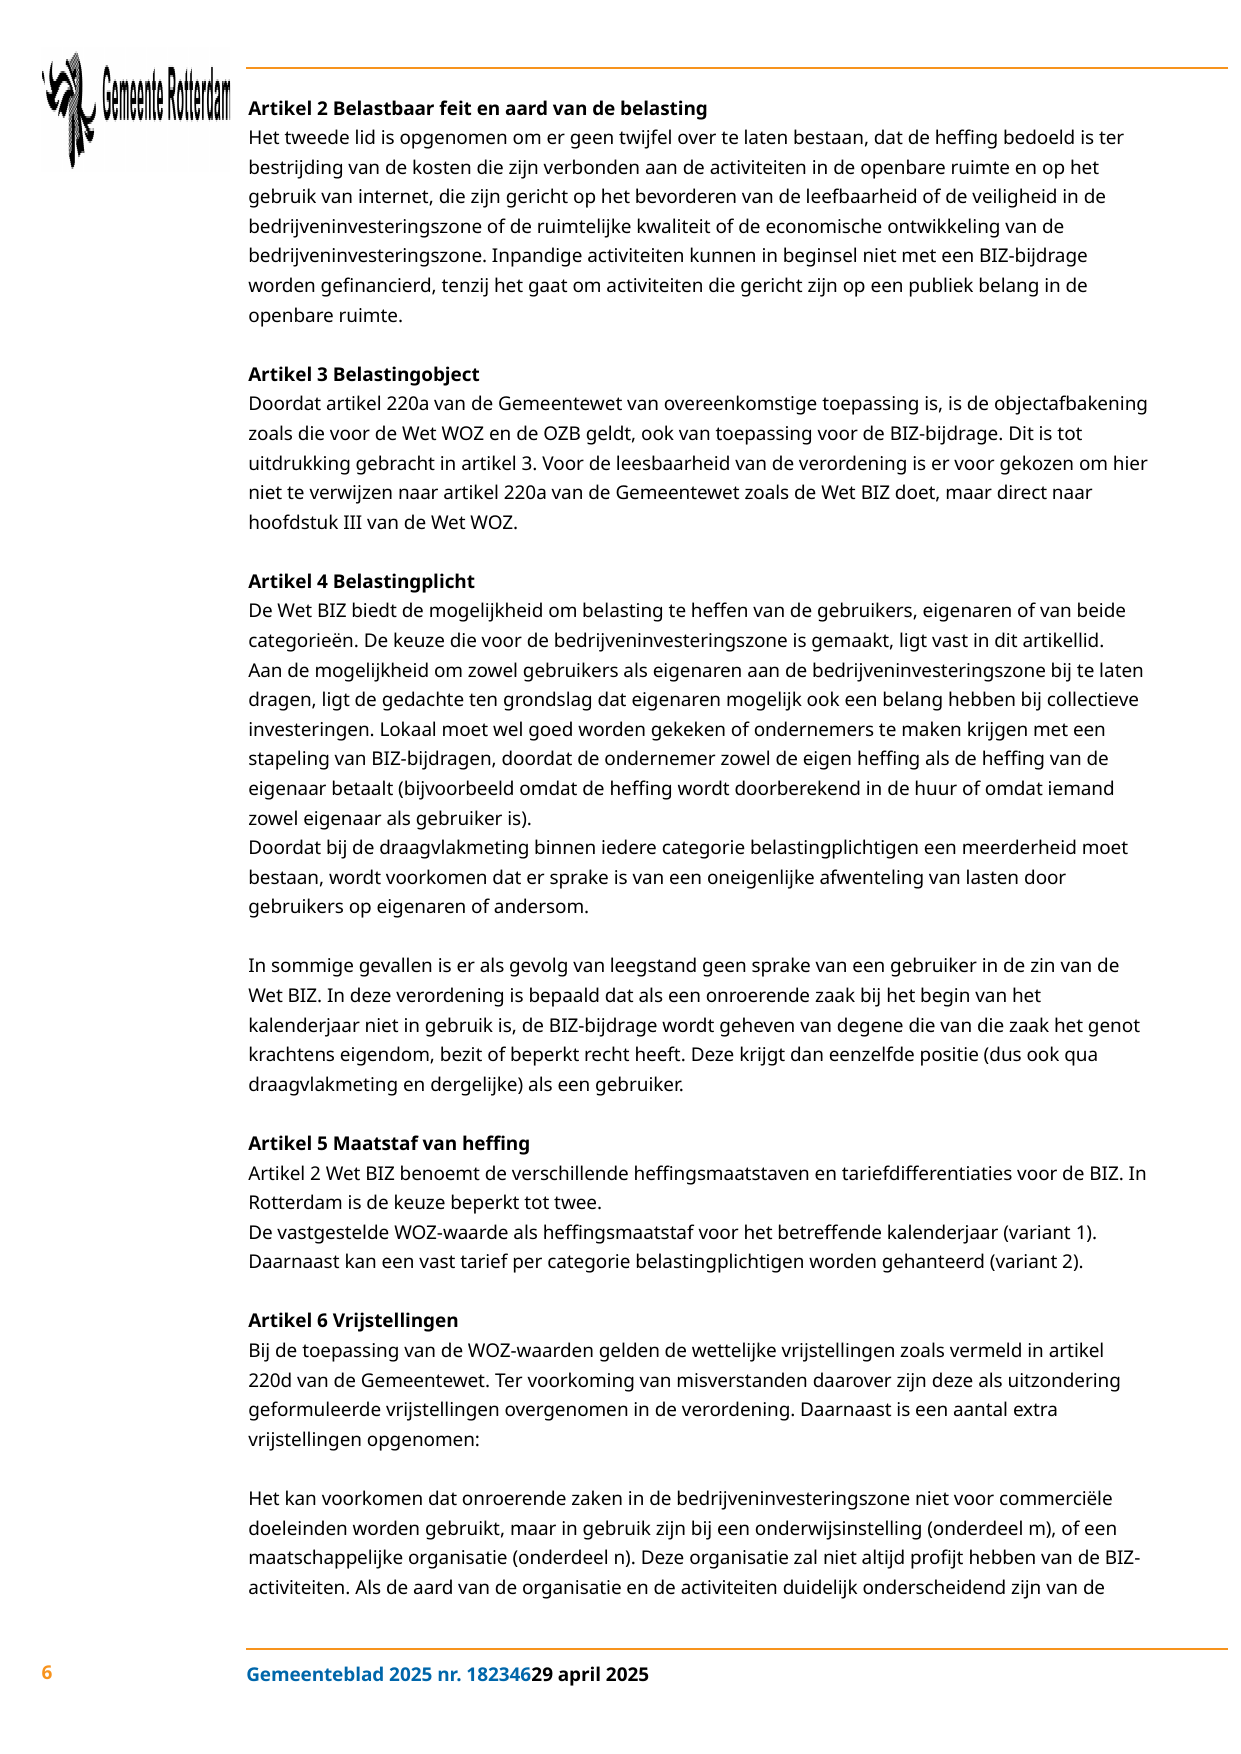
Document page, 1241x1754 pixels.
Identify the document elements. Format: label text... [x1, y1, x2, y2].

picture [41, 47, 231, 172]
text Doordat bij de draagvlakmeting binnen iedere categorie belastingplichtigen een meerderheid moet bestaan, wordt voorkomen dat er sprake is van een oneigenlijke afwenteling van lasten door gebruikers op eigenaren of andersom. [248, 834, 1152, 919]
text Artikel 5 Maatstaf van heffing [248, 1130, 1152, 1156]
text Artikel 6 Vrijstellingen [248, 1308, 1152, 1333]
text Het tweede lid is opgenomen om er geen twijfel over te laten bestaan, dat de heffing bedoeld is ter bestrijding van de kosten die zijn verbonden aan de activiteiten in de openbare ruimte en op het gebruik van internet, die zijn gericht op het bevorderen van de leefbaarheid of de veiligheid in de bedrijveninvesteringszone of de ruimtelijke kwaliteit of de economische ontwikkeling van de bedrijveninvesteringszone. Inpandige activiteiten kunnen in beginsel niet met een BIZ-bijdrage worden gefinancierd, tenzij het gaat om activiteiten die gericht zijn op een publiek belang in de openbare ruimte. [248, 124, 1152, 328]
text In sommige gevallen is er als gevolg van leegstand geen sprake van een gebruiker in de zin van de Wet BIZ. In deze verordening is bepaald dat als een onroerende zaak bij het begin van het kalenderjaar niet in gebruik is, de BIZ-bijdrage wordt geheven van degene die van die zaak het genot krachtens eigendom, bezit of beperkt recht heeft. Deze krijgt dan eenzelfde positie (dus ook qua draagvlakmeting en dergelijke) als een gebruiker. [248, 953, 1152, 1097]
text Bij de toepassing van de WOZ-waarden gelden de wettelijke vrijstellingen zoals vermeld in artikel 220d van de Gemeentewet. Ter voorkoming van misverstanden daarover zijn deze als uitzondering geformuleerde vrijstellingen overgenomen in de verordening. Daarnaast is een aantal extra vrijstellingen opgenomen: [248, 1337, 1152, 1452]
text De vastgestelde WOZ-waarde als heffingsmaatstaf voor het betreffende kalenderjaar (variant 1). Daarnaast kan een vast tarief per categorie belastingplichtigen worden gehanteerd (variant 2). [248, 1219, 1152, 1274]
text Artikel 2 Belastbaar feit en aard van de belasting [248, 95, 1152, 121]
text Het kan voorkomen dat onroerende zaken in de bedrijveninvesteringszone niet voor commerciële doeleinden worden gebruikt, maar in gebruik zijn bij een onderwijsinstelling (onderdeel m), of een maatschappelijke organisatie (onderdeel n). Deze organisatie zal niet altijd profijt hebben van de BIZ-activiteiten. Als de aard van de organisatie en de activiteiten duidelijk onderscheidend zijn van de [248, 1485, 1152, 1600]
text Artikel 4 Belastingplicht [248, 568, 1152, 594]
text Artikel 2 Wet BIZ benoemt de verschillende heffingsmaatstaven en tariefdifferentiaties voor de BIZ. In Rotterdam is de keuze beperkt tot twee. [248, 1160, 1152, 1215]
text Doordat artikel 220a van de Gemeentewet van overeenkomstige toepassing is, is de objectafbakening zoals die voor de Wet WOZ en de OZB geldt, ook van toepassing voor de BIZ-bijdrage. Dit is tot uitdrukking gebracht in artikel 3. Voor de leesbaarheid van de verordening is er voor gekozen om hier niet te verwijzen naar artikel 220a van de Gemeentewet zoals de Wet BIZ doet, maar direct naar hoofdstuk III van de Wet WOZ. [248, 391, 1152, 535]
text Artikel 3 Belastingobject [248, 361, 1152, 387]
text De Wet BIZ biedt de mogelijkheid om belasting te heffen van de gebruikers, eigenaren of van beide categorieën. De keuze die voor de bedrijveninvesteringszone is gemaakt, ligt vast in dit artikellid. [248, 598, 1152, 653]
text Aan de mogelijkheid om zowel gebruikers als eigenaren aan de bedrijveninvesteringszone bij te laten dragen, ligt de gedachte ten grondslag dat eigenaren mogelijk ook een belang hebben bij collectieve investeringen. Lokaal moet wel goed worden gekeken of ondernemers te maken krijgen met een stapeling van BIZ-bijdragen, doordat de ondernemer zowel de eigen heffing als de heffing van de eigenaar betaalt (bijvoorbeeld omdat de heffing wordt doorberekend in de huur of omdat iemand zowel eigenaar als gebruiker is). [248, 657, 1152, 831]
